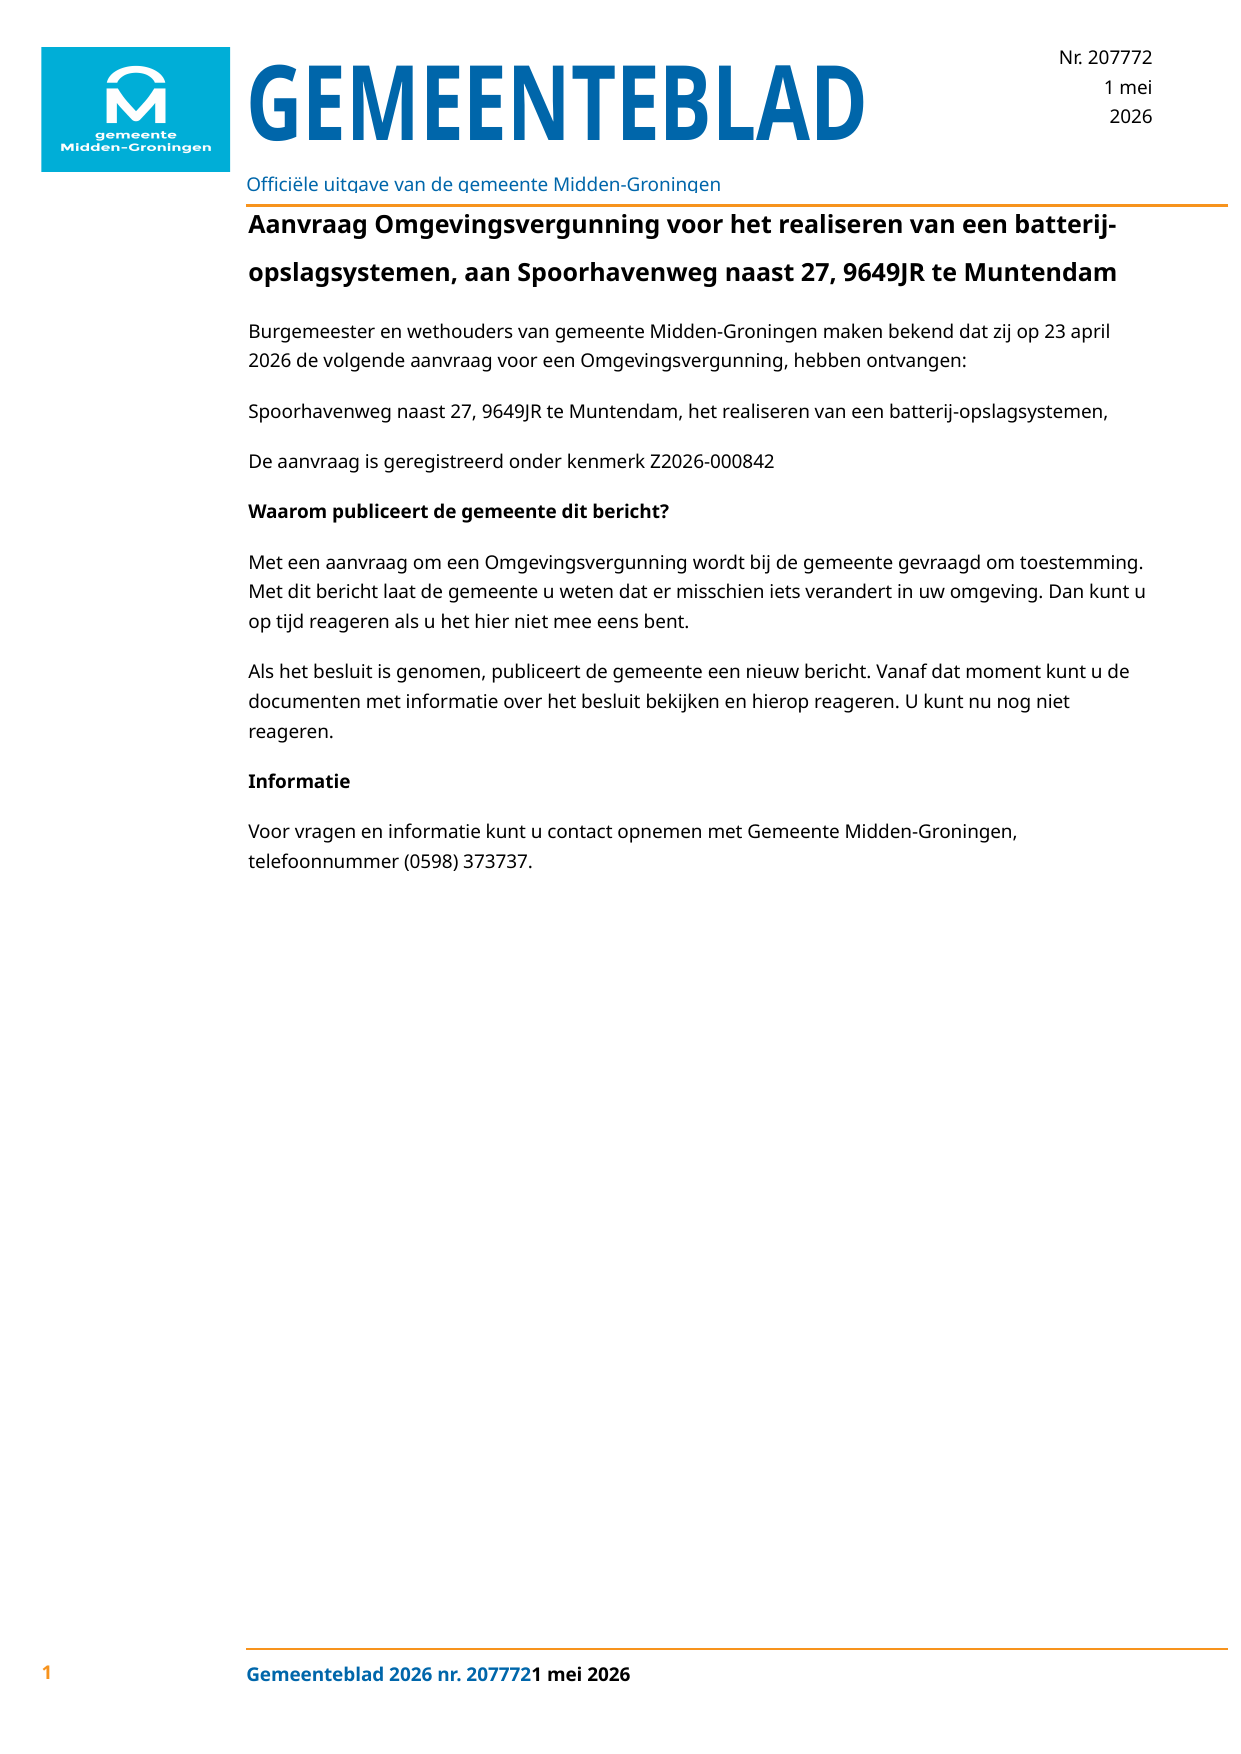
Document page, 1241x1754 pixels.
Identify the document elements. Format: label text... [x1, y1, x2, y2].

text De aanvraag is geregistreerd onder kenmerk Z2026-000842 [248, 448, 1152, 474]
picture [107, 89, 165, 122]
picture [184, 146, 190, 153]
text Als het besluit is genomen, publiceert de gemeente een nieuw bericht. Vanaf dat moment kunt u de documenten met informatie over het besluit bekijken en hierop reageren. U kunt nu nog niet reageren. [248, 659, 1152, 744]
text Voor vragen en informatie kunt u contact opnemen met Gemeente Midden-Groningen, telefoonnummer (0598) 373737. [248, 819, 1152, 874]
text Waarom publiceert de gemeente dit bericht? [248, 499, 1152, 524]
text Informatie [248, 768, 1152, 794]
text Met een aanvraag om een Omgevingsvergunning wordt bij de gemeente gevraagd om toestemming. Met dit bericht laat de gemeente u weten dat er misschien iets verandert in uw omgeving. Dan kunt u op tijd reageren als u het hier niet mee eens bent. [248, 549, 1152, 634]
text Burgemeester en wethouders van gemeente Midden-Groningen maken bekend dat zij op 23 april 2026 de volgende aanvraag voor een Omgevingsvergunning, hebben ontvangen: [248, 318, 1152, 373]
picture [108, 66, 164, 82]
text Spoorhavenweg naast 27, 9649JR te Muntendam, het realiseren van een batterij-opslagsystemen, [248, 398, 1152, 424]
text Aanvraag Omgevingsvergunning voor het realiseren van een batterij-opslagsystemen, aan Spoorhavenweg naast 27, 9649JR te Muntendam [248, 207, 1152, 288]
